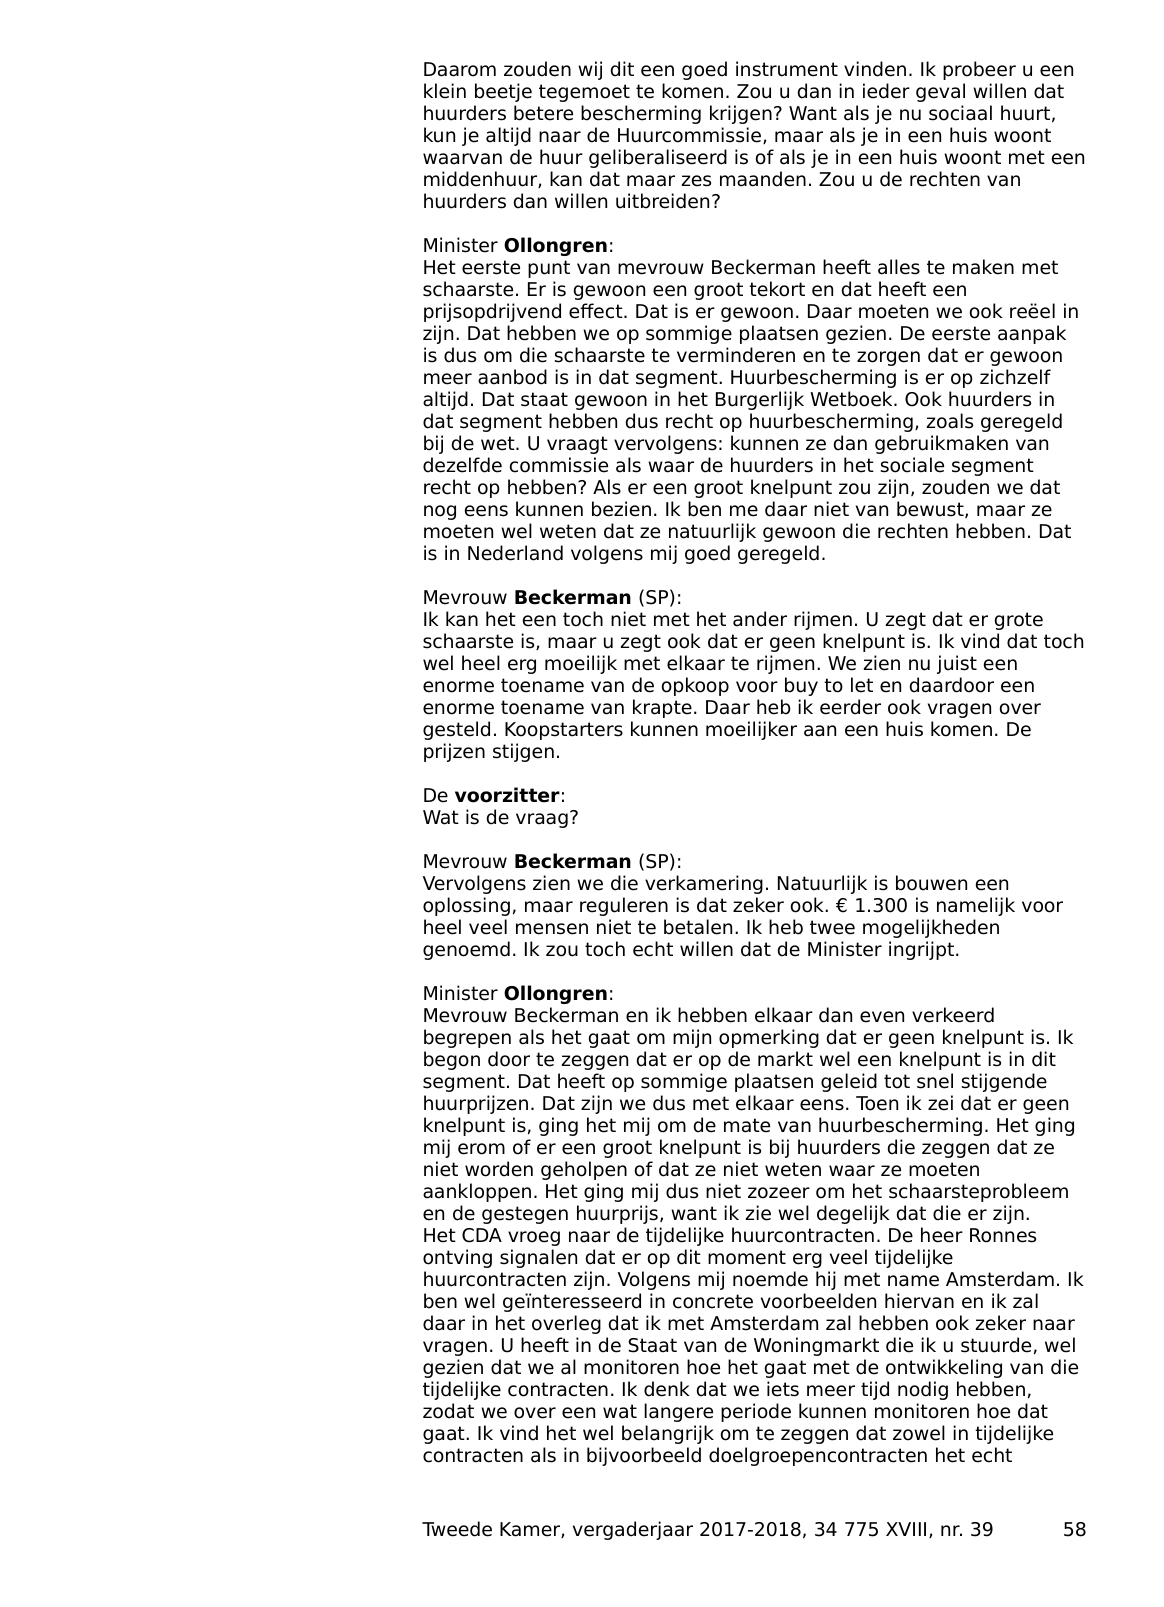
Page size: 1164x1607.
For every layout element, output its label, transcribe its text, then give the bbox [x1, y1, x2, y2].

text Wat is de vraag? [422, 807, 1087, 829]
text Minister Ollongren: [422, 983, 1087, 1005]
text Het eerste punt van mevrouw Beckerman heeft alles te maken met schaarste. Er is gewoon een groot tekort en dat heeft een prijsopdrijvend effect. Dat is er gewoon. Daar moeten we ook reëel in zijn. Dat hebben we op sommige plaatsen gezien. De eerste aanpak is dus om die schaarste te verminderen en te zorgen dat er gewoon meer aanbod is in dat segment. Huurbescherming is er op zichzelf altijd. Dat staat gewoon in het Burgerlijk Wetboek. Ook huurders in dat segment hebben dus recht op huurbescherming, zoals geregeld bij de wet. U vraagt vervolgens: kunnen ze dan gebruikmaken van dezelfde commissie als waar de huurders in het sociale segment recht op hebben? Als er een groot knelpunt zou zijn, zouden we dat nog eens kunnen bezien. Ik ben me daar niet van bewust, maar ze moeten wel weten dat ze natuurlijk gewoon die rechten hebben. Dat is in Nederland volgens mij goed geregeld. [422, 257, 1087, 565]
text Ik kan het een toch niet met het ander rijmen. U zegt dat er grote schaarste is, maar u zegt ook dat er geen knelpunt is. Ik vind dat toch wel heel erg moeilijk met elkaar te rijmen. We zien nu juist een enorme toename van de opkoop voor buy to let en daardoor een enorme toename van krapte. Daar heb ik eerder ook vragen over gesteld. Koopstarters kunnen moeilijker aan een huis komen. De prijzen stijgen. [422, 609, 1087, 763]
text Mevrouw Beckerman (SP): [422, 587, 1087, 609]
text Minister Ollongren: [422, 235, 1087, 257]
text Vervolgens zien we die verkamering. Natuurlijk is bouwen een oplossing, maar reguleren is dat zeker ook. € 1.300 is namelijk voor heel veel mensen niet te betalen. Ik heb twee mogelijkheden genoemd. Ik zou toch echt willen dat de Minister ingrijpt. [422, 873, 1087, 961]
text Daarom zouden wij dit een goed instrument vinden. Ik probeer u een klein beetje tegemoet te komen. Zou u dan in ieder geval willen dat huurders betere bescherming krijgen? Want als je nu sociaal huurt, kun je altijd naar de Huurcommissie, maar als je in een huis woont waarvan de huur geliberaliseerd is of als je in een huis woont met een middenhuur, kan dat maar zes maanden. Zou u de rechten van huurders dan willen uitbreiden? [422, 59, 1087, 213]
text De voorzitter: [422, 785, 1087, 807]
text Mevrouw Beckerman en ik hebben elkaar dan even verkeerd begrepen als het gaat om mijn opmerking dat er geen knelpunt is. Ik begon door te zeggen dat er op de markt wel een knelpunt is in dit segment. Dat heeft op sommige plaatsen geleid tot snel stijgende huurprijzen. Dat zijn we dus met elkaar eens. Toen ik zei dat er geen knelpunt is, ging het mij om de mate van huurbescherming. Het ging mij erom of er een groot knelpunt is bij huurders die zeggen dat ze niet worden geholpen of dat ze niet weten waar ze moeten aankloppen. Het ging mij dus niet zozeer om het schaarsteprobleem en de gestegen huurprijs, want ik zie wel degelijk dat die er zijn. [422, 1005, 1087, 1225]
text Mevrouw Beckerman (SP): [422, 851, 1087, 873]
text Het CDA vroeg naar de tijdelijke huurcontracten. De heer Ronnes ontving signalen dat er op dit moment erg veel tijdelijke huurcontracten zijn. Volgens mij noemde hij met name Amsterdam. Ik ben wel geïnteresseerd in concrete voorbeelden hiervan en ik zal daar in het overleg dat ik met Amsterdam zal hebben ook zeker naar vragen. U heeft in de Staat van de Woningmarkt die ik u stuurde, wel gezien dat we al monitoren hoe het gaat met de ontwikkeling van die tijdelijke contracten. Ik denk dat we iets meer tijd nodig hebben, zodat we over een wat langere periode kunnen monitoren hoe dat gaat. Ik vind het wel belangrijk om te zeggen dat zowel in tijdelijke contracten als in bijvoorbeeld doelgroepencontracten het echt [422, 1225, 1087, 1467]
